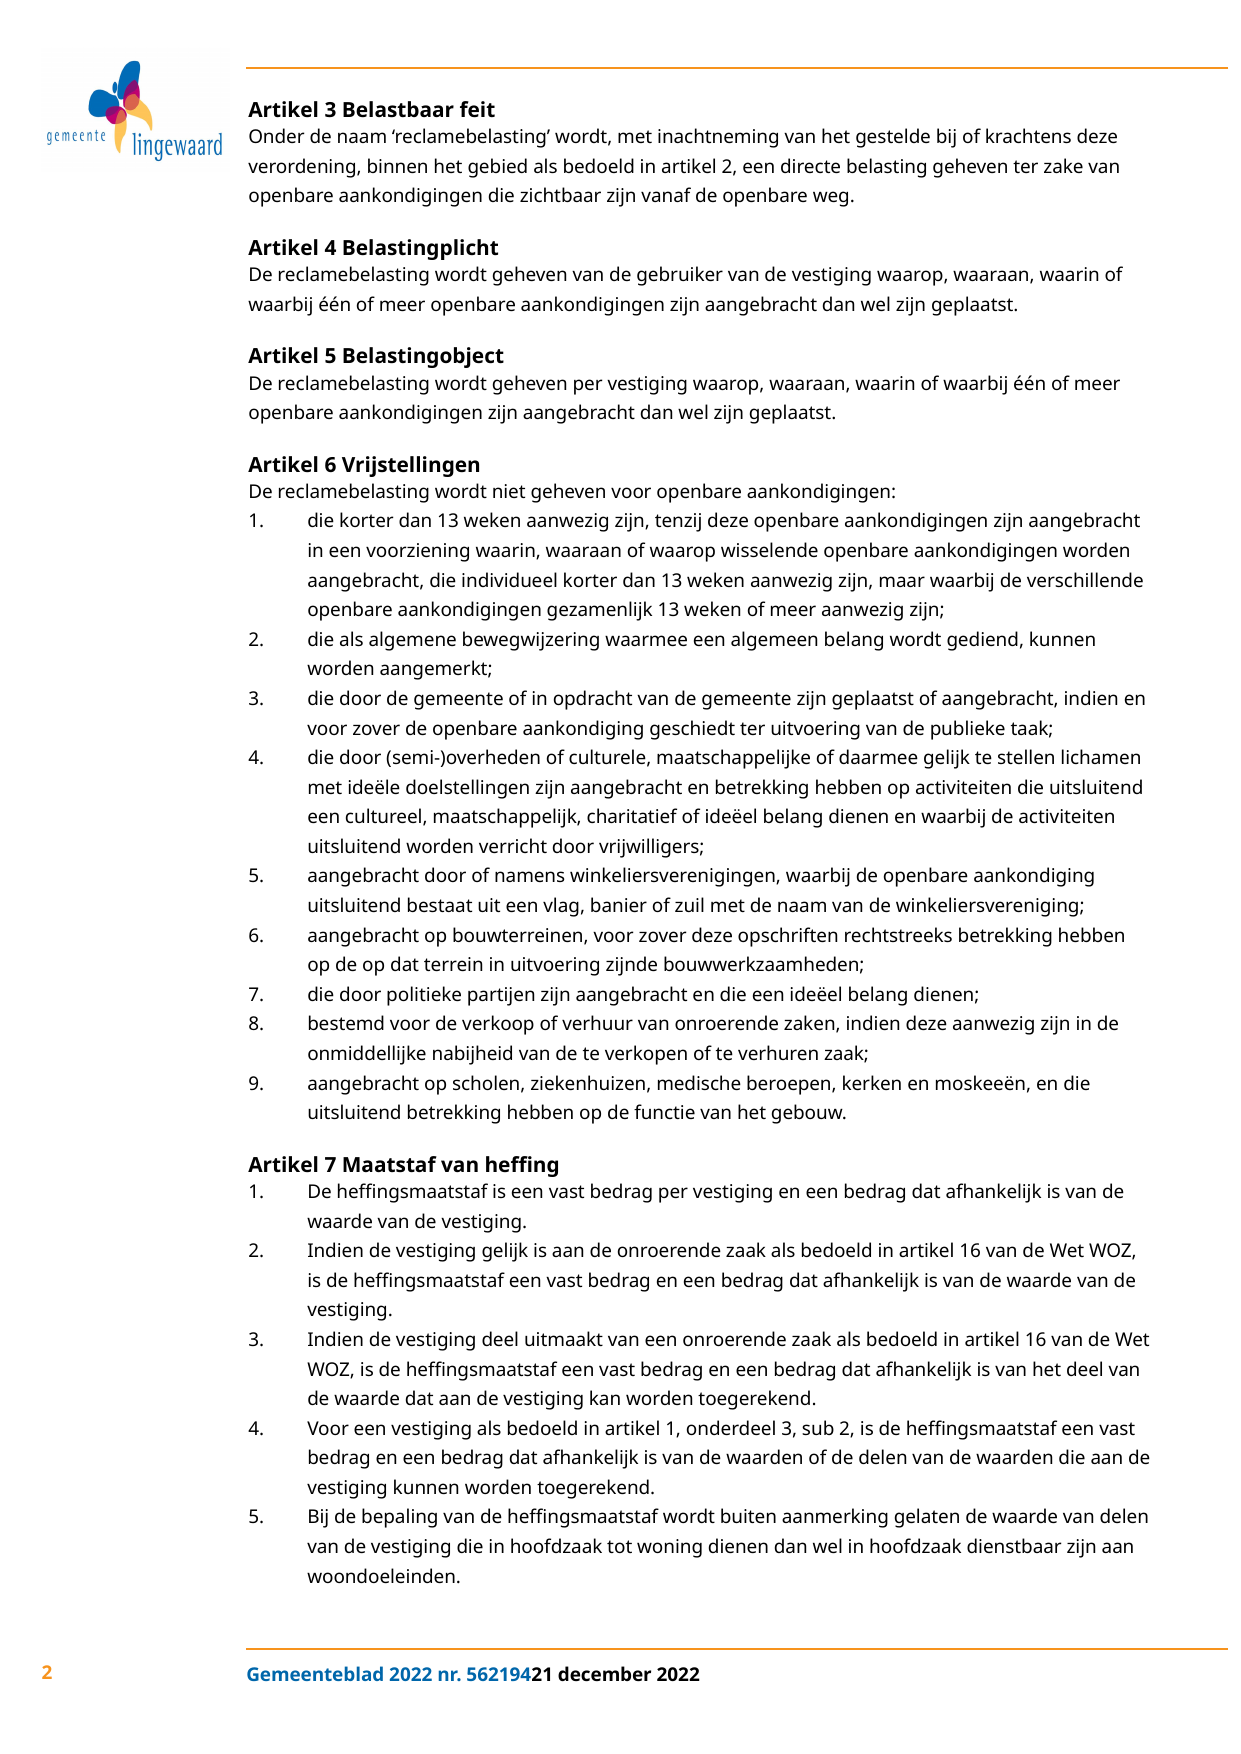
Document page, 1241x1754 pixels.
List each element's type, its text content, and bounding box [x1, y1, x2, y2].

list Voor een vestiging als bedoeld in artikel 1, onderdeel 3, sub 2, is de heffingsmaatstaf een vast bedrag en een bedrag dat afhankelijk is van de waarden of de delen van de waarden die aan de vestiging kunnen worden toegerekend. [248, 1415, 1152, 1500]
list bestemd voor de verkoop of verhuur van onroerende zaken, indien deze aanwezig zijn in de onmiddellijke nabijheid van de te verkopen of te verhuren zaak; [248, 1011, 1152, 1066]
list aangebracht op bouwterreinen, voor zover deze opschriften rechtstreeks betrekking hebben op de op dat terrein in uitvoering zijnde bouwwerkzaamheden; [248, 922, 1152, 977]
list aangebracht op scholen, ziekenhuizen, medische beroepen, kerken en moskeeën, en die uitsluitend betrekking hebben op de functie van het gebouw. [248, 1070, 1152, 1125]
text Onder de naam ‘reclamebelasting’ wordt, met inachtneming van het gestelde bij of krachtens deze verordening, binnen het gebied als bedoeld in artikel 2, een directe belasting geheven ter zake van openbare aankondigingen die zichtbaar zijn vanaf de openbare weg. [248, 123, 1152, 208]
text Artikel 4 Belastingplicht [248, 233, 1152, 261]
text De reclamebelasting wordt niet geheven voor openbare aankondigingen: [248, 478, 1152, 504]
list De heffingsmaatstaf is een vast bedrag per vestiging en een bedrag dat afhankelijk is van de waarde van de vestiging. [248, 1178, 1152, 1233]
picture [41, 47, 231, 172]
text De reclamebelasting wordt geheven van de gebruiker van de vestiging waarop, waaraan, waarin of waarbij één of meer openbare aankondigingen zijn aangebracht dan wel zijn geplaatst. [248, 261, 1152, 317]
list Indien de vestiging deel uitmaakt van een onroerende zaak als bedoeld in artikel 16 van de Wet WOZ, is de heffingsmaatstaf een vast bedrag en een bedrag dat afhankelijk is van het deel van de waarde dat aan de vestiging kan worden toegerekend. [248, 1326, 1152, 1411]
text Artikel 3 Belastbaar feit [248, 95, 1152, 123]
text Artikel 7 Maatstaf van heffing [248, 1150, 1152, 1178]
text De reclamebelasting wordt geheven per vestiging waarop, waaraan, waarin of waarbij één of meer openbare aankondigingen zijn aangebracht dan wel zijn geplaatst. [248, 370, 1152, 425]
list die door de gemeente of in opdracht van de gemeente zijn geplaatst of aangebracht, indien en voor zover de openbare aankondiging geschiedt ter uitvoering van de publieke taak; [248, 685, 1152, 741]
text Artikel 5 Belastingobject [248, 341, 1152, 370]
list Bij de bepaling van de heffingsmaatstaf wordt buiten aanmerking gelaten de waarde van delen van de vestiging die in hoofdzaak tot woning dienen dan wel in hoofdzaak dienstbaar zijn aan woondoeleinden. [248, 1504, 1152, 1588]
list aangebracht door of namens winkeliersverenigingen, waarbij de openbare aankondiging uitsluitend bestaat uit een vlag, banier of zuil met de naam van de winkeliersvereniging; [248, 863, 1152, 918]
text Artikel 6 Vrijstellingen [248, 450, 1152, 478]
list die door (semi-)overheden of culturele, maatschappelijke of daarmee gelijk te stellen lichamen met ideële doelstellingen zijn aangebracht en betrekking hebben op activiteiten die uitsluitend een cultureel, maatschappelijk, charitatief of ideëel belang dienen en waarbij de activiteiten uitsluitend worden verricht door vrijwilligers; [248, 744, 1152, 859]
list Indien de vestiging gelijk is aan de onroerende zaak als bedoeld in artikel 16 van de Wet WOZ, is de heffingsmaatstaf een vast bedrag en een bedrag dat afhankelijk is van de waarde van de vestiging. [248, 1237, 1152, 1322]
list die korter dan 13 weken aanwezig zijn, tenzij deze openbare aankondigingen zijn aangebracht in een voorziening waarin, waaraan of waarop wisselende openbare aankondigingen worden aangebracht, die individueel korter dan 13 weken aanwezig zijn, maar waarbij de verschillende openbare aankondigingen gezamenlijk 13 weken of meer aanwezig zijn; [248, 508, 1152, 622]
list die als algemene bewegwijzering waarmee een algemeen belang wordt gediend, kunnen worden aangemerkt; [248, 626, 1152, 681]
list die door politieke partijen zijn aangebracht en die een ideëel belang dienen; [248, 981, 1152, 1007]
